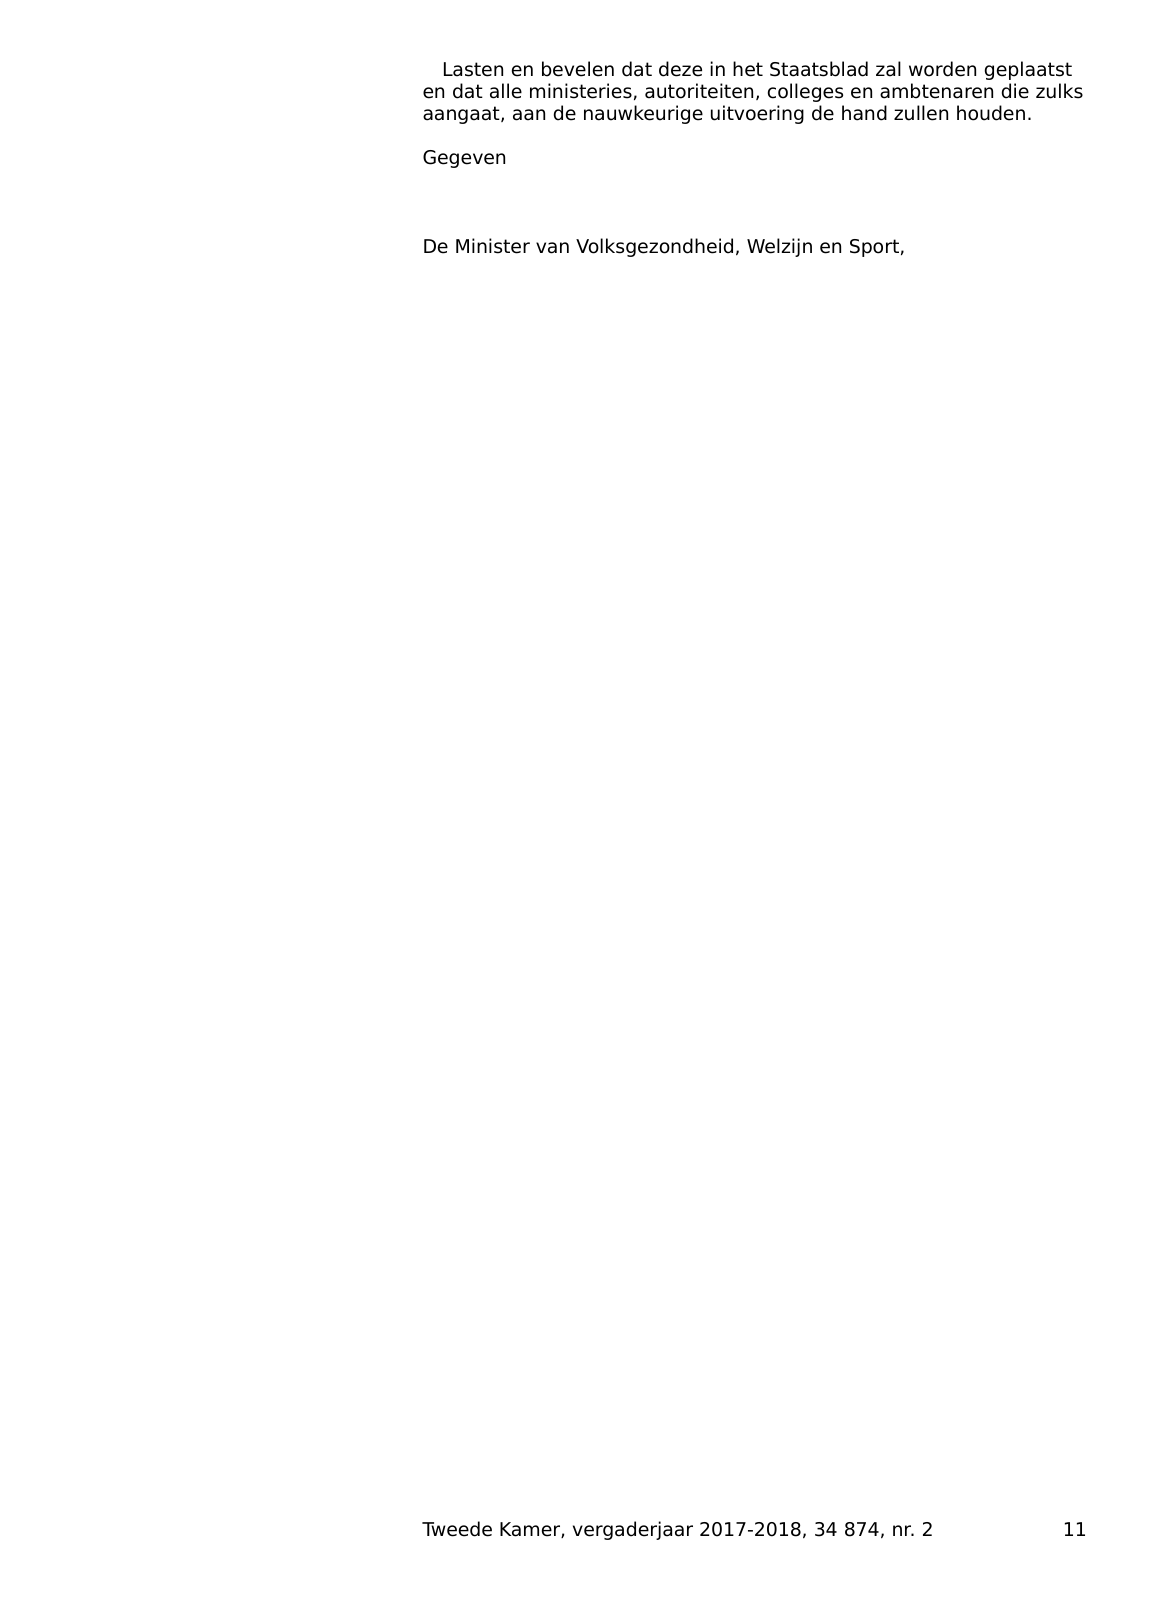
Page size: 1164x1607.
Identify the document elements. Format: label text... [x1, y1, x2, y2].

text De Minister van Volksgezondheid, Welzijn en Sport, [422, 236, 1087, 258]
text Gegeven [422, 147, 1087, 169]
text Lasten en bevelen dat deze in het Staatsblad zal worden geplaatst en dat alle ministeries, autoriteiten, colleges en ambtenaren die zulks aangaat, aan de nauwkeurige uitvoering de hand zullen houden. [422, 59, 1087, 125]
